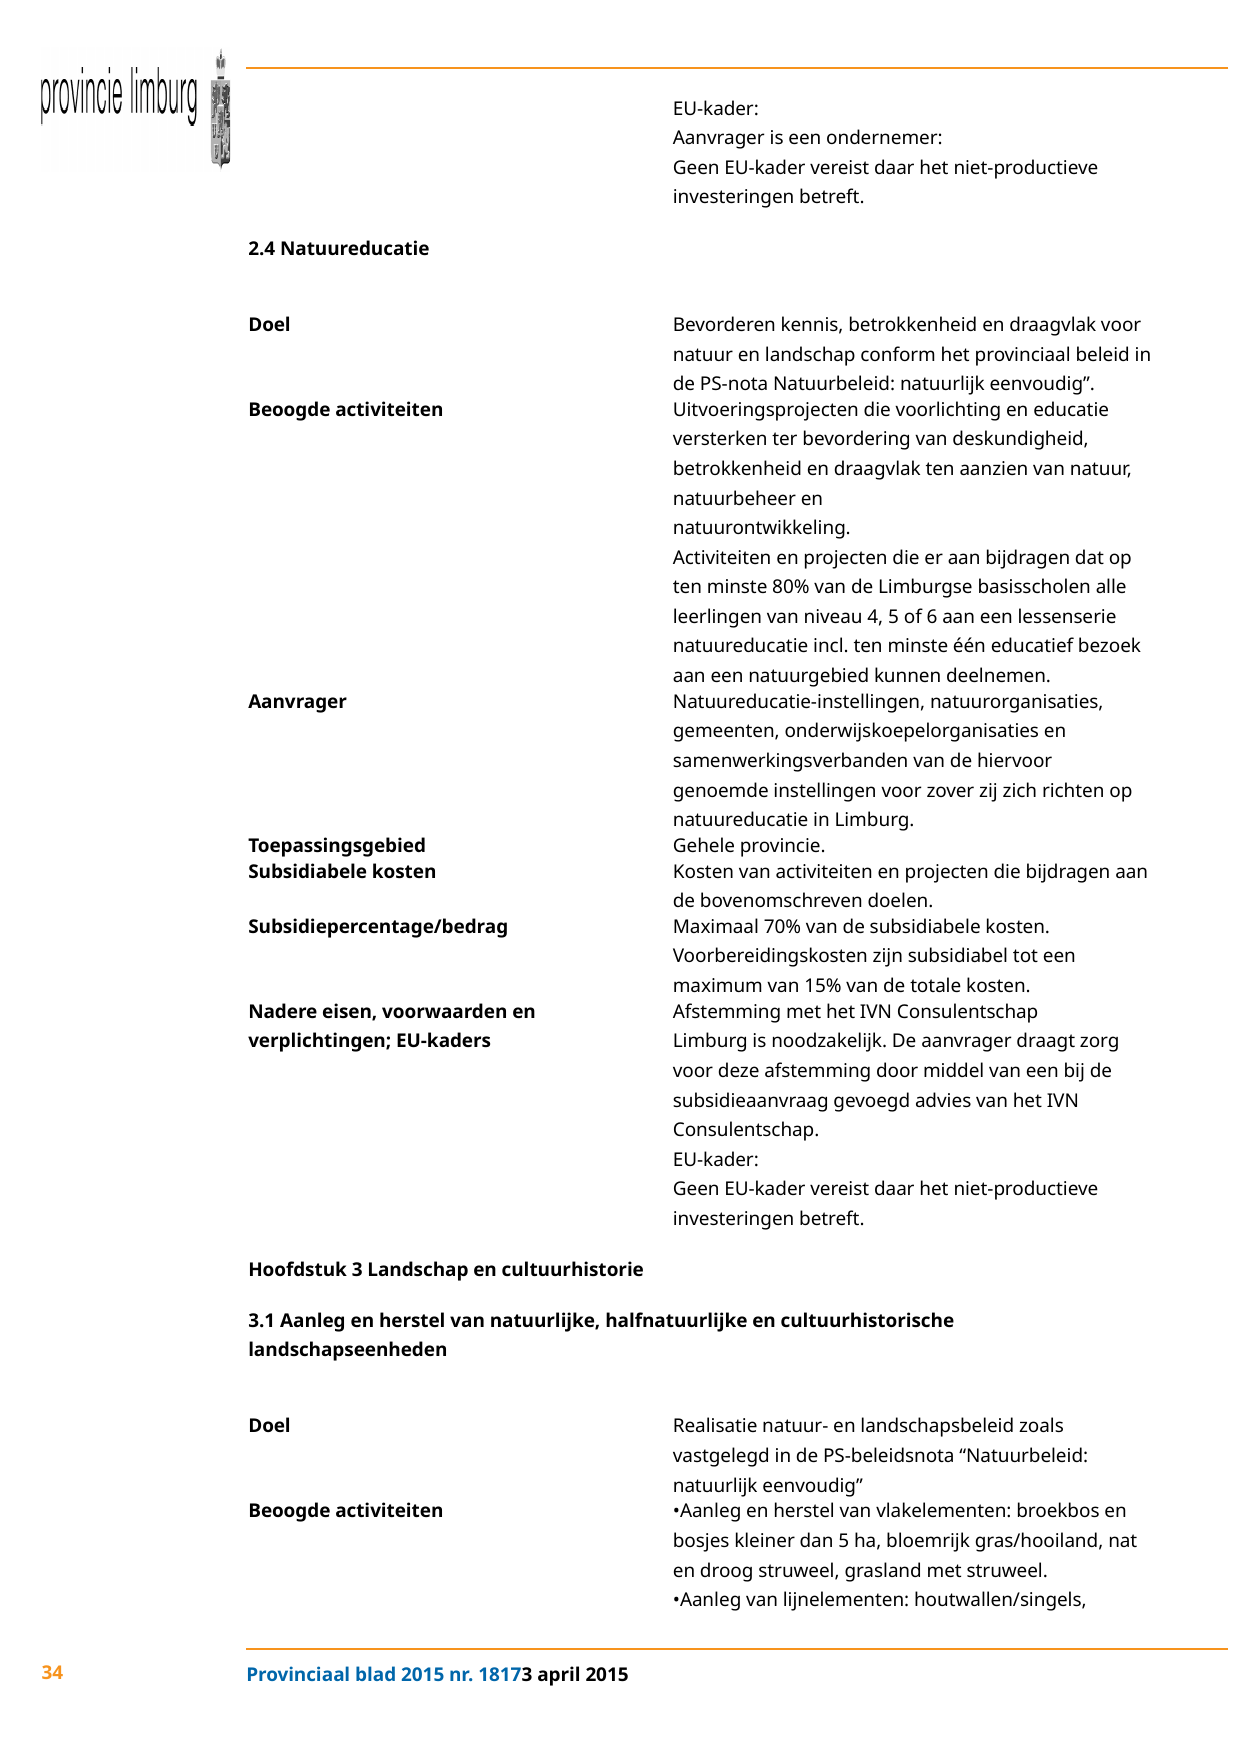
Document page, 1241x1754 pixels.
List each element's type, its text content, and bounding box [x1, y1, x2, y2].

table_cell EU-kader: Aanvrager is een ondernemer: Geen EU-kader vereist daar het niet-productieve investeringen betreft. [673, 95, 1152, 209]
table_cell Toepassingsgebied [248, 832, 673, 858]
table_cell •Aanleg en herstel van vlakelementen: broekbos en bosjes kleiner dan 5 ha, bloemrijk gras/hooiland, nat en droog struweel, grasland met struweel. •Aanleg van lijnelementen: houtwallen/singels, [673, 1498, 1152, 1612]
text 3.1 Aanleg en herstel van natuurlijke, halfnatuurlijke en cultuurhistorische landschapseenheden [248, 1307, 1152, 1362]
table_cell Gehele provincie. [673, 832, 1152, 858]
table_cell Maximaal 70% van de subsidiabele kosten. Voorbereidingskosten zijn subsidiabel tot een maximum van 15% van de totale kosten. [673, 913, 1152, 998]
table_cell Beoogde activiteiten [248, 1498, 673, 1612]
table_cell Subsidiepercentage/bedrag [248, 913, 673, 998]
text 2.4 Natuureducatie [248, 235, 1152, 261]
text Hoofdstuk 3 Landschap en cultuurhistorie [248, 1257, 1152, 1282]
table_cell Beoogde activiteiten [248, 396, 673, 688]
table_cell Afstemming met het IVN Consulentschap Limburg is noodzakelijk. De aanvrager draagt zorg voor deze afstemming door middel van een bij de subsidieaanvraag gevoegd advies van het IVN Consulentschap. EU-kader: Geen EU-kader vereist daar het niet-productieve investeringen betreft. [673, 998, 1152, 1231]
table_cell Kosten van activiteiten en projecten die bijdragen aan de bovenomschreven doelen. [673, 858, 1152, 913]
table_cell Natuureducatie-instellingen, natuurorganisaties, gemeenten, onderwijskoepelorganisaties en samenwerkingsverbanden van de hiervoor genoemde instellingen voor zover zij zich richten op natuureducatie in Limburg. [673, 688, 1152, 832]
picture [41, 47, 231, 172]
table_cell Aanvrager [248, 688, 673, 832]
table_header Doel [248, 1413, 673, 1498]
table_cell Subsidiabele kosten [248, 858, 673, 913]
table_header Doel [248, 311, 673, 396]
table_header Realisatie natuur- en landschapsbeleid zoals vastgelegd in de PS-beleidsnota “Natuurbeleid: natuurlijk eenvoudig” [673, 1413, 1152, 1498]
table_cell [248, 95, 673, 209]
table_header Bevorderen kennis, betrokkenheid en draagvlak voor natuur en landschap conform het provinciaal beleid in de PS-nota Natuurbeleid: natuurlijk eenvoudig”. [673, 311, 1152, 396]
table_cell Nadere eisen, voorwaarden en verplichtingen; EU-kaders [248, 998, 673, 1231]
table_cell Uitvoeringsprojecten die voorlichting en educatie versterken ter bevordering van deskundigheid, betrokkenheid en draagvlak ten aanzien van natuur, natuurbeheer en natuurontwikkeling. Activiteiten en projecten die er aan bijdragen dat op ten minste 80% van de Limburgse basisscholen alle leerlingen van niveau 4, 5 of 6 aan een lessenserie natuureducatie incl. ten minste één educatief bezoek aan een natuurgebied kunnen deelnemen. [673, 396, 1152, 688]
